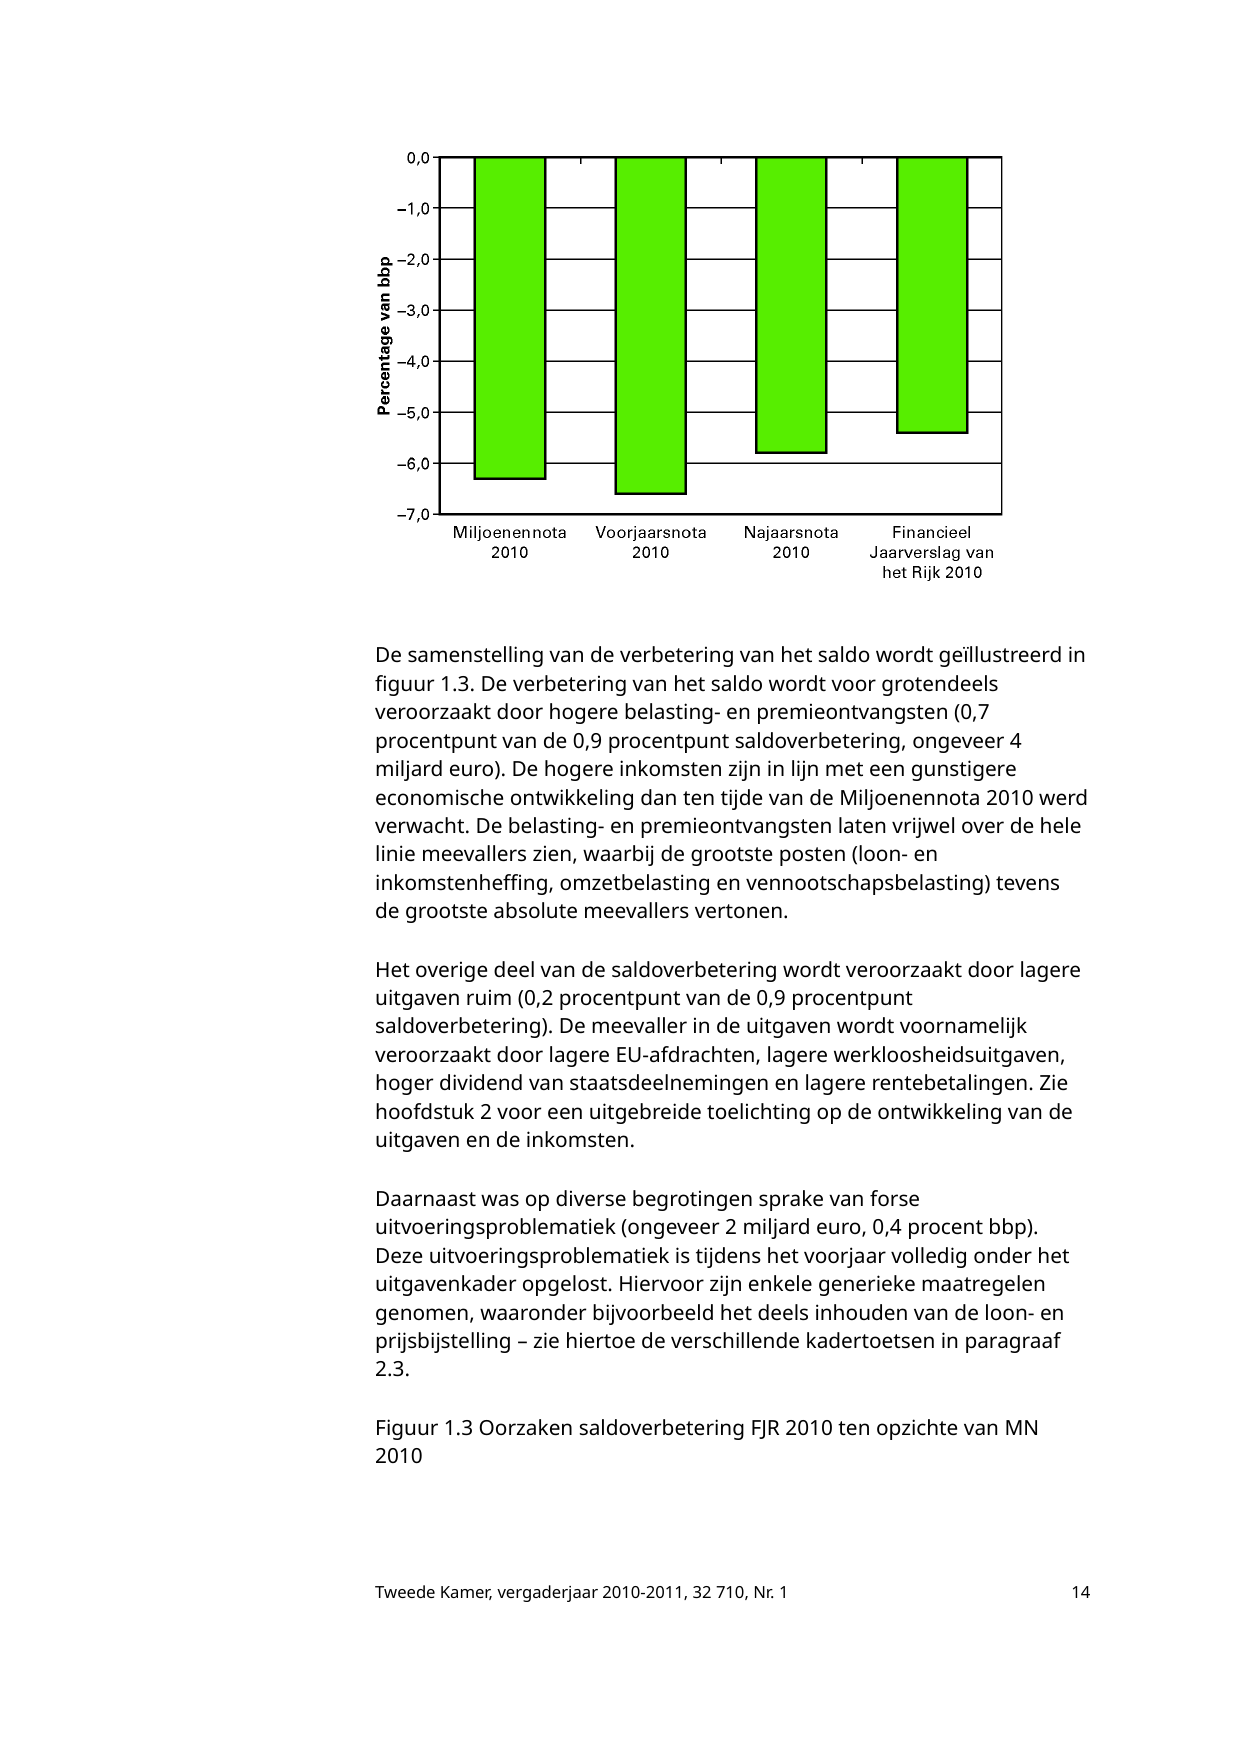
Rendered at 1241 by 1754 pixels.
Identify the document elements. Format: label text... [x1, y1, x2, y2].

picture [375, 150, 1003, 582]
text Figuur 1.3 Oorzaken saldoverbetering FJR 2010 ten opzichte van MN 2010 [375, 1413, 1090, 1470]
text Het overige deel van de saldoverbetering wordt veroorzaakt door lagere uitgaven ruim (0,2 procentpunt van de 0,9 procentpunt saldoverbetering). De meevaller in de uitgaven wordt voornamelijk veroorzaakt door lagere EU-afdrachten, lagere werkloosheidsuitgaven, hoger dividend van staatsdeelnemingen en lagere rentebetalingen. Zie hoofdstuk 2 voor een uitgebreide toelichting op de ontwikkeling van de uitgaven en de inkomsten. [375, 955, 1090, 1154]
text De samenstelling van de verbetering van het saldo wordt geïllustreerd in figuur 1.3. De verbetering van het saldo wordt voor grotendeels veroorzaakt door hogere belasting- en premieontvangsten (0,7 procentpunt van de 0,9 procentpunt saldoverbetering, ongeveer 4 miljard euro). De hogere inkomsten zijn in lijn met een gunstigere economische ontwikkeling dan ten tijde van de Miljoenennota 2010 werd verwacht. De belasting- en premieontvangsten laten vrijwel over de hele linie meevallers zien, waarbij de grootste posten (loon- en inkomstenheffing, omzetbelasting en vennootschapsbelasting) tevens de grootste absolute meevallers vertonen. [375, 640, 1090, 925]
text Daarnaast was op diverse begrotingen sprake van forse uitvoeringsproblematiek (ongeveer 2 miljard euro, 0,4 procent bbp). Deze uitvoeringsproblematiek is tijdens het voorjaar volledig onder het uitgavenkader opgelost. Hiervoor zijn enkele generieke maatregelen genomen, waaronder bijvoorbeeld het deels inhouden van de loon- en prijsbijstelling – zie hiertoe de verschillende kadertoetsen in paragraaf 2.3. [375, 1184, 1090, 1383]
